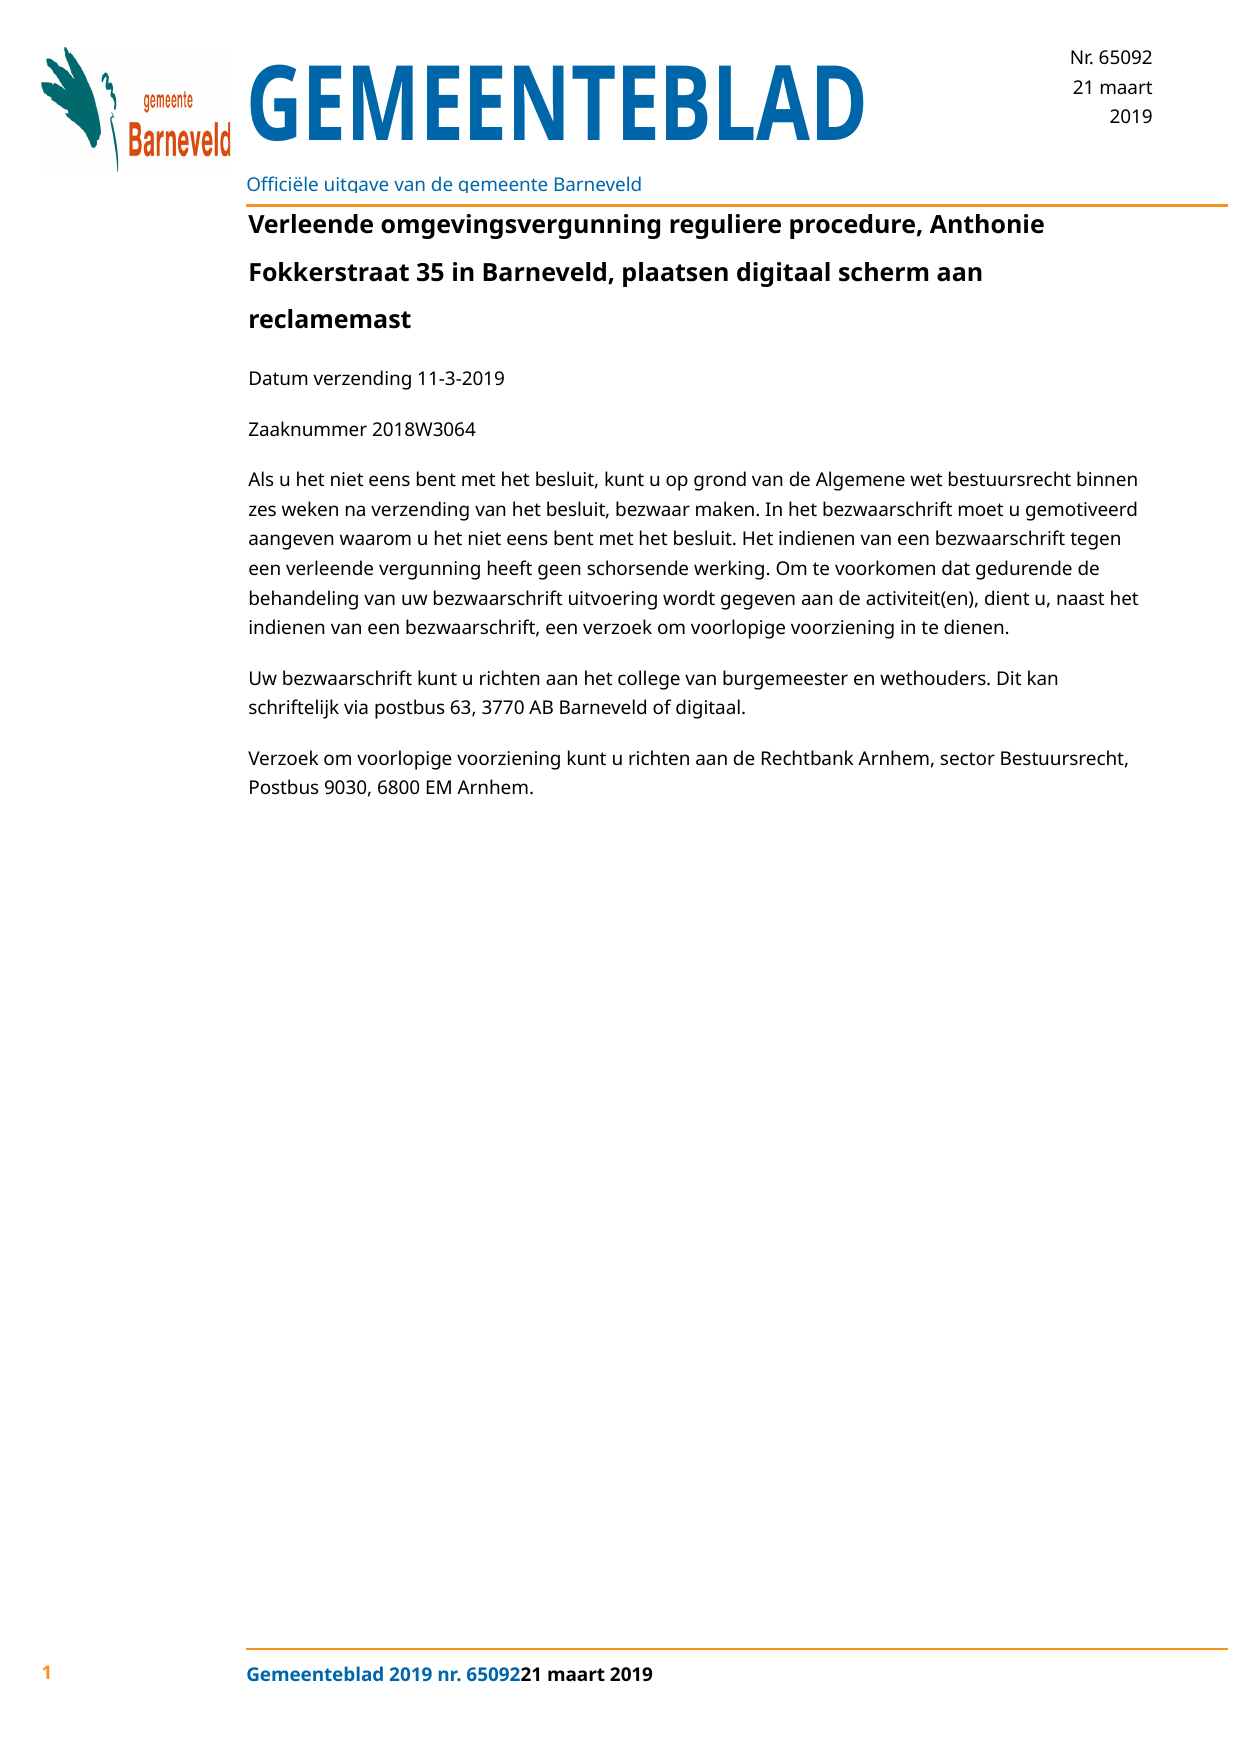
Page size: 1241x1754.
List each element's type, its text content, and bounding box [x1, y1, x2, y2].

text Verzoek om voorlopige voorziening kunt u richten aan de Rechtbank Arnhem, sector Bestuursrecht, Postbus 9030, 6800 EM Arnhem. [248, 745, 1152, 800]
text Als u het niet eens bent met het besluit, kunt u op grond van de Algemene wet bestuursrecht binnen zes weken na verzending van het besluit, bezwaar maken. In het bezwaarschrift moet u gemotiveerd aangeven waarom u het niet eens bent met het besluit. Het indienen van een bezwaarschrift tegen een verleende vergunning heeft geen schorsende werking. Om te voorkomen dat gedurende de behandeling van uw bezwaarschrift uitvoering wordt gegeven aan de activiteit(en), dient u, naast het indienen van een bezwaarschrift, een verzoek om voorlopige voorziening in te dienen. [248, 466, 1152, 640]
picture [41, 47, 231, 172]
text Uw bezwaarschrift kunt u richten aan het college van burgemeester en wethouders. Dit kan schriftelijk via postbus 63, 3770 AB Barneveld of digitaal. [248, 665, 1152, 720]
text Zaaknummer 2018W3064 [248, 416, 1152, 442]
text Datum verzending 11-3-2019 [248, 366, 1152, 391]
text Verleende omgevingsvergunning reguliere procedure, Anthonie Fokkerstraat 35 in Barneveld, plaatsen digitaal scherm aan reclamemast [248, 207, 1152, 336]
